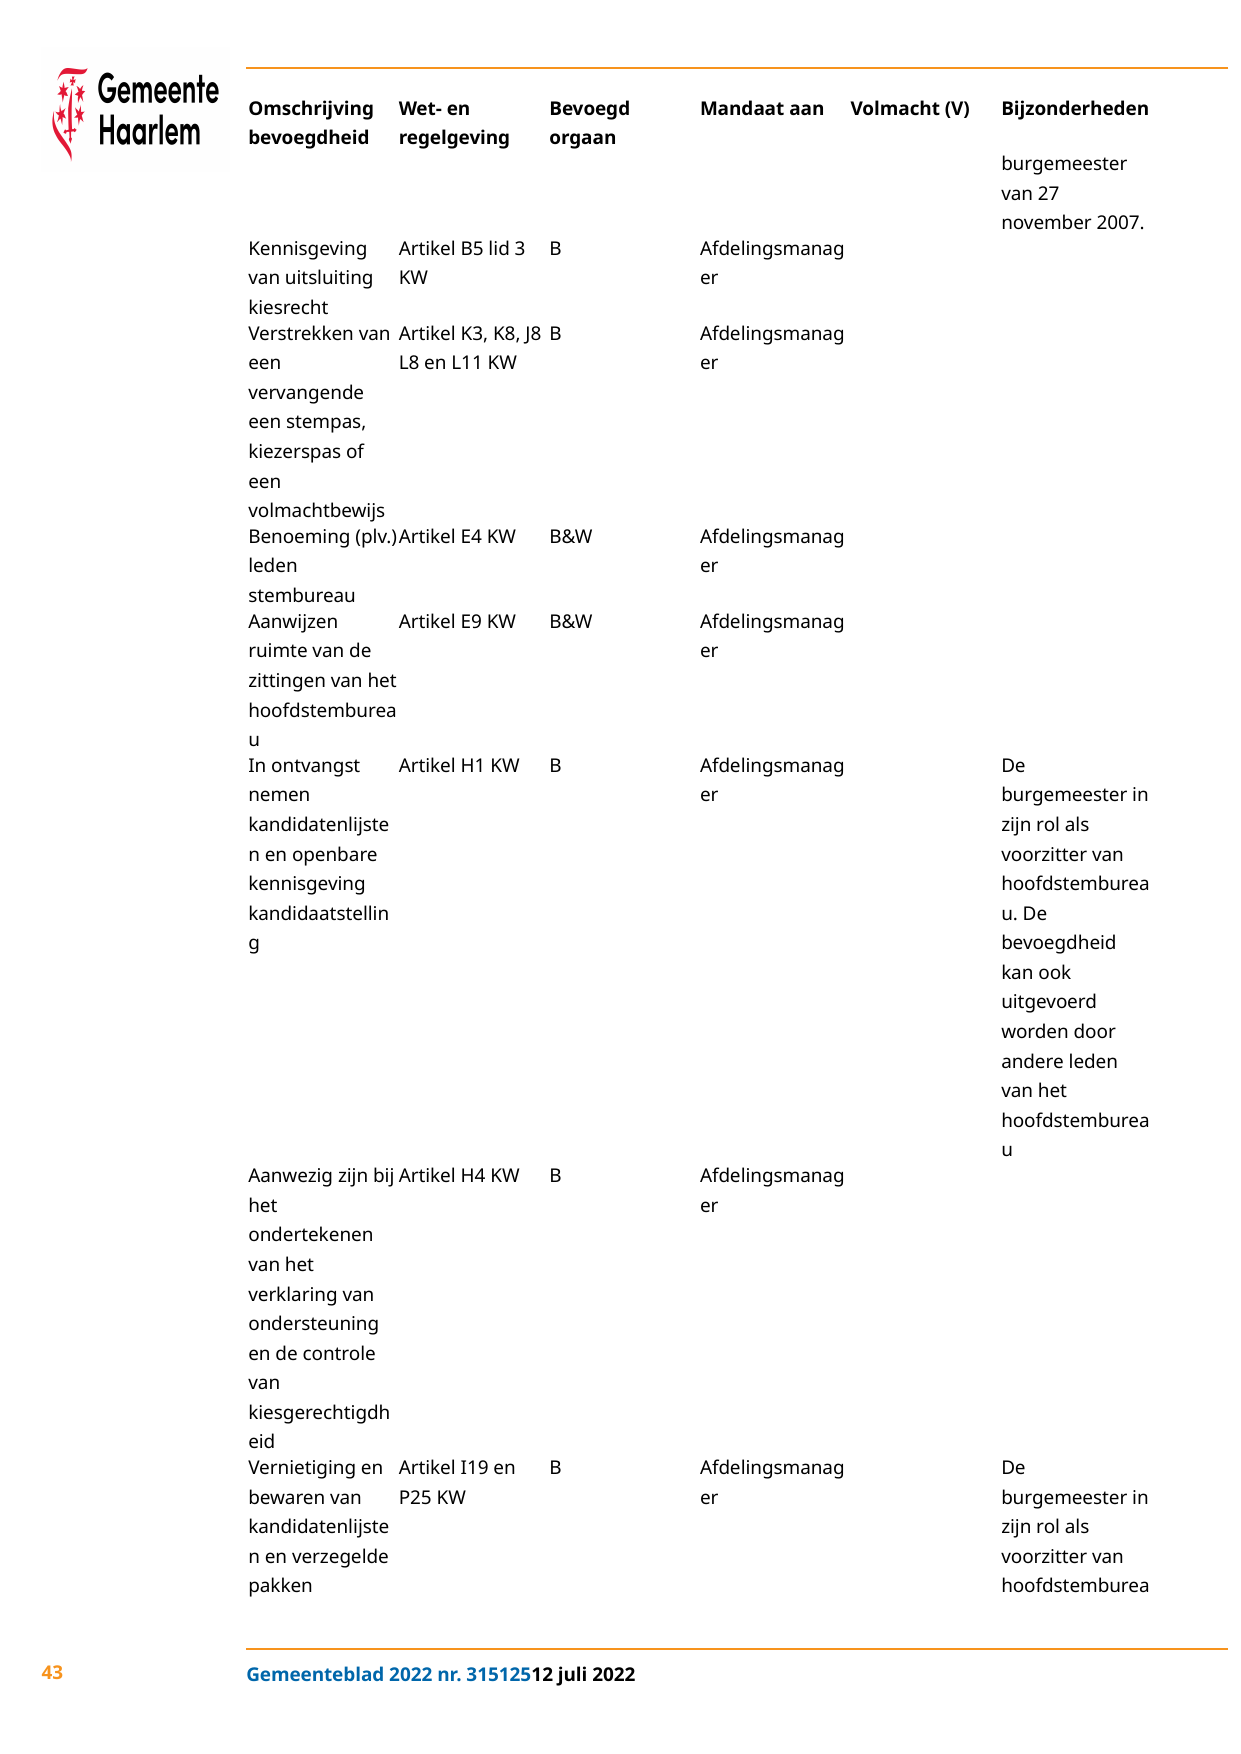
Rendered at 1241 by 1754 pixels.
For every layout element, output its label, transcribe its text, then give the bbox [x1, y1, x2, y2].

table_cell Artikel I19 en P25 KW [399, 1454, 549, 1598]
table_cell Afdelingsmanager [700, 608, 850, 752]
table_cell Artikel K3, K8, J8 L8 en L11 KW [399, 320, 549, 523]
table_cell De burgemeester in zijn rol als voorzitter van hoofdstemburea [1001, 1454, 1152, 1598]
table_cell Afdelingsmanager [700, 523, 850, 608]
table_cell Afdelingsmanager [700, 1163, 850, 1454]
table_cell B&W [549, 523, 700, 608]
table_cell burgemeester van 27 november 2007. [1001, 150, 1152, 235]
table_cell [1001, 523, 1152, 608]
table_cell B&W [549, 608, 700, 752]
table_header Mandaat aan [700, 95, 850, 150]
table_cell Artikel H1 KW [399, 752, 549, 1162]
table_cell Artikel E4 KW [399, 523, 549, 608]
table_cell [1001, 235, 1152, 320]
table_cell Afdelingsmanager [700, 320, 850, 523]
table_cell B [549, 1163, 700, 1454]
table_cell Vernietiging en bewaren van kandidatenlijsten en verzegelde pakken [248, 1454, 398, 1598]
table_cell [1001, 608, 1152, 752]
table_cell [399, 150, 549, 235]
table_cell [850, 608, 1001, 752]
table_cell Benoeming (plv.) leden stembureau [248, 523, 398, 608]
table_cell [549, 150, 700, 235]
table_cell B [549, 1454, 700, 1598]
table_cell [850, 1454, 1001, 1598]
table_cell Afdelingsmanager [700, 1454, 850, 1598]
table_cell [850, 523, 1001, 608]
table_cell Artikel B5 lid 3 KW [399, 235, 549, 320]
table_cell [850, 1163, 1001, 1454]
table_cell [850, 235, 1001, 320]
table_cell Artikel H4 KW [399, 1163, 549, 1454]
table_cell B [549, 320, 700, 523]
table_cell [700, 150, 850, 235]
table_cell Kennisgeving van uitsluiting kiesrecht [248, 235, 398, 320]
table_cell De burgemeester in zijn rol als voorzitter van hoofdstembureau. De bevoegdheid kan ook uitgevoerd worden door andere leden van het hoofdstembureau [1001, 752, 1152, 1162]
table_header Bijzonderheden [1001, 95, 1152, 150]
table_cell [1001, 1163, 1152, 1454]
table_header Volmacht (V) [850, 95, 1001, 150]
table_cell [850, 752, 1001, 1162]
table_cell [1001, 320, 1152, 523]
table_header Bevoegd orgaan [549, 95, 700, 150]
table_cell Verstrekken van een vervangende een stempas, kiezerspas of een volmachtbewijs [248, 320, 398, 523]
table_cell In ontvangst nemen kandidatenlijsten en openbare kennisgeving kandidaatstelling [248, 752, 398, 1162]
table_cell Aanwijzen ruimte van de zittingen van het hoofdstembureau [248, 608, 398, 752]
table_cell Afdelingsmanager [700, 235, 850, 320]
table_cell B [549, 235, 700, 320]
table_header Omschrijving bevoegdheid [248, 95, 398, 150]
table_cell Artikel E9 KW [399, 608, 549, 752]
table_cell Afdelingsmanager [700, 752, 850, 1162]
picture [41, 47, 231, 172]
table_cell [248, 150, 398, 235]
table_header Wet- en regelgeving [399, 95, 549, 150]
table_cell [850, 320, 1001, 523]
table_cell B [549, 752, 700, 1162]
table_cell Aanwezig zijn bij het ondertekenen van het verklaring van ondersteuning en de controle van kiesgerechtigdheid [248, 1163, 398, 1454]
table_cell [850, 150, 1001, 235]
